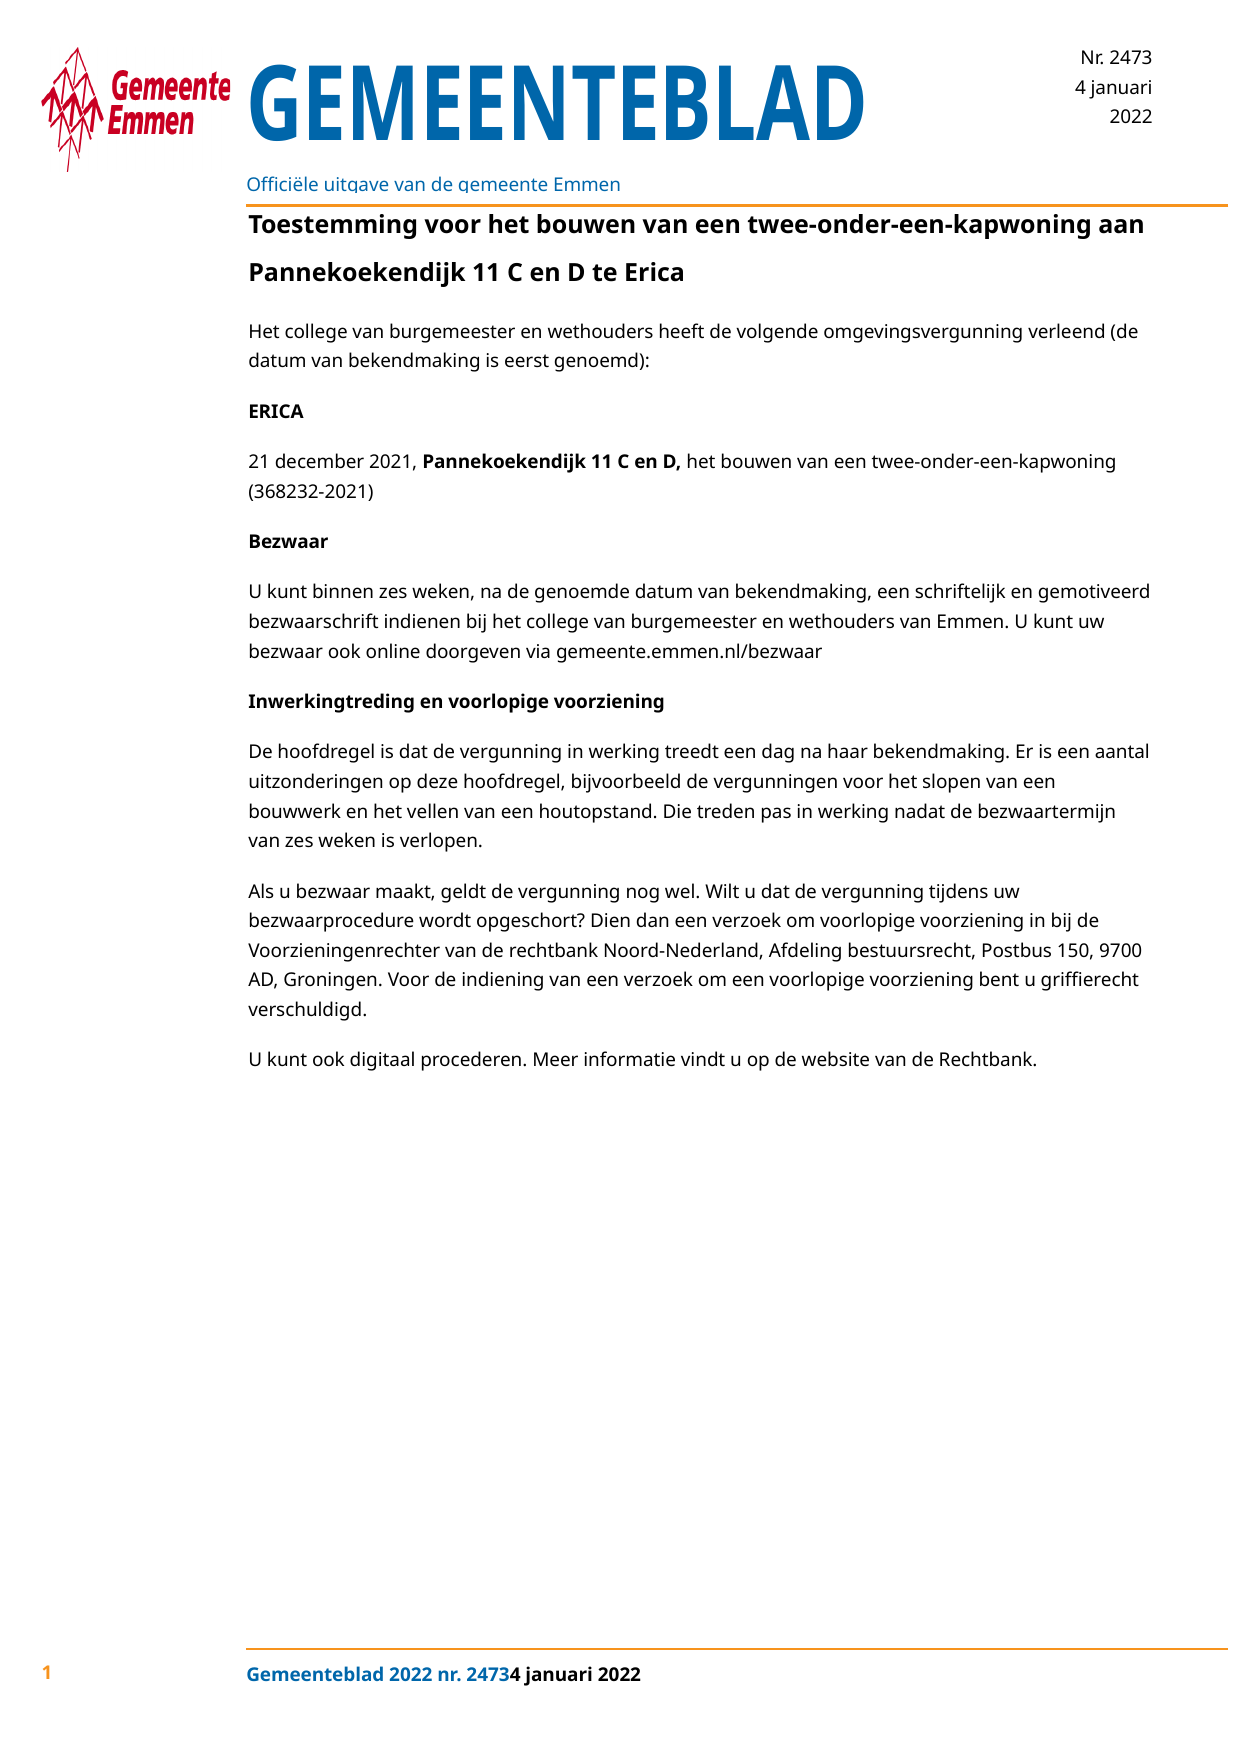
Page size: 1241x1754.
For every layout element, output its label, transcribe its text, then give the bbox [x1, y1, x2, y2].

picture [41, 47, 231, 172]
text U kunt ook digitaal procederen. Meer informatie vindt u op de website van de Rechtbank. [248, 1047, 1152, 1072]
text U kunt binnen zes weken, na de genoemde datum van bekendmaking, een schriftelijk en gemotiveerd bezwaarschrift indienen bij het college van burgemeester en wethouders van Emmen. U kunt uw bezwaar ook online doorgeven via gemeente.emmen.nl/bezwaar [248, 579, 1152, 664]
text De hoofdregel is dat de vergunning in werking treedt een dag na haar bekendmaking. Er is een aantal uitzonderingen op deze hoofdregel, bijvoorbeeld de vergunningen voor het slopen van een bouwwerk en het vellen van een houtopstand. Die treden pas in werking nadat de bezwaartermijn van zes weken is verlopen. [248, 739, 1152, 853]
text Het college van burgemeester en wethouders heeft de volgende omgevingsvergunning verleend (de datum van bekendmaking is eerst genoemd): [248, 318, 1152, 373]
text ERICA [248, 398, 1152, 424]
text Bezwaar [248, 528, 1152, 554]
text Als u bezwaar maakt, geldt de vergunning nog wel. Wilt u dat de vergunning tijdens uw bezwaarprocedure wordt opgeschort? Dien dan een verzoek om voorlopige voorziening in bij de Voorzieningenrechter van de rechtbank Noord-Nederland, Afdeling bestuursrecht, Postbus 150, 9700 AD, Groningen. Voor de indiening van een verzoek om een voorlopige voorziening bent u griffierecht verschuldigd. [248, 878, 1152, 1022]
text Toestemming voor het bouwen van een twee-onder-een-kapwoning aan Pannekoekendijk 11 C en D te Erica [248, 207, 1152, 288]
text Inwerkingtreding en voorlopige voorziening [248, 688, 1152, 714]
text 21 december 2021, Pannekoekendijk 11 C en D, het bouwen van een twee-onder-een-kapwoning (368232-2021) [248, 448, 1152, 504]
